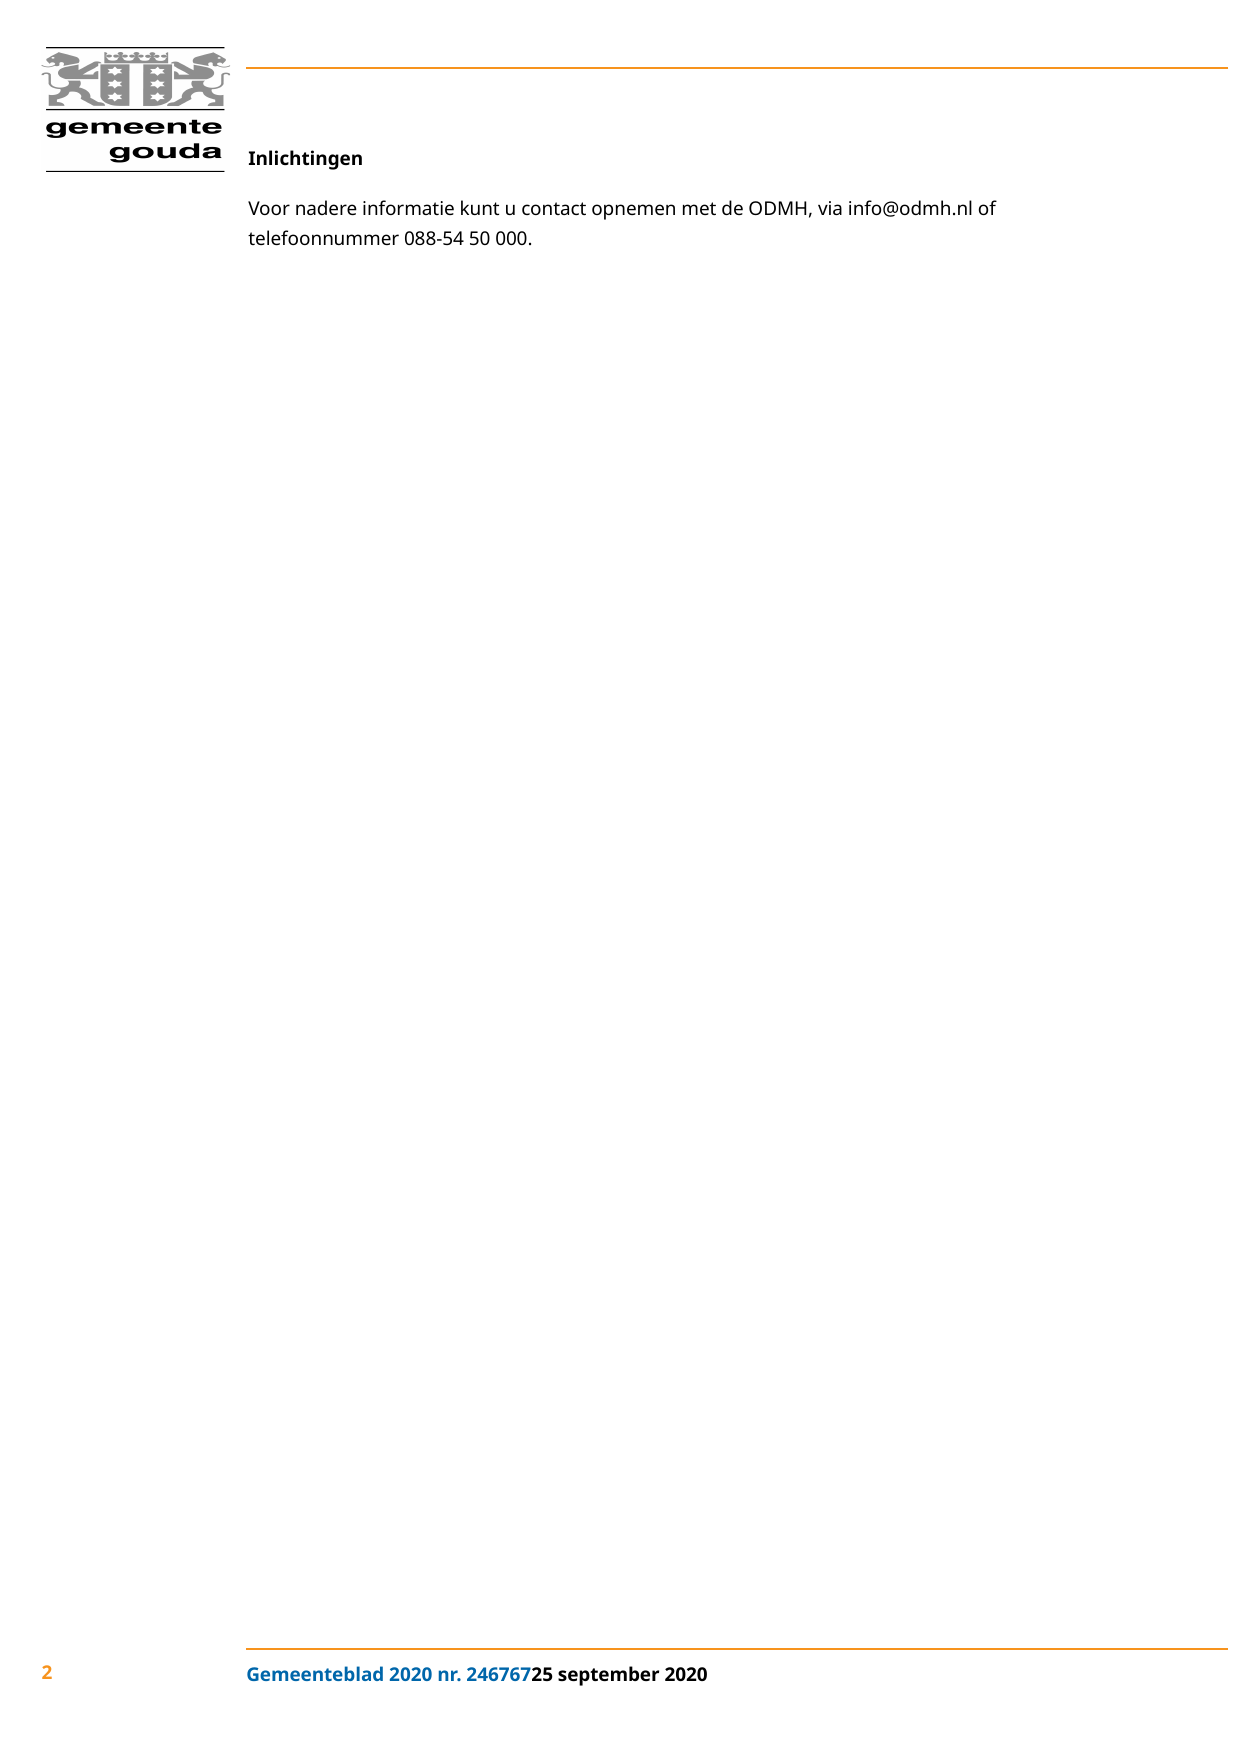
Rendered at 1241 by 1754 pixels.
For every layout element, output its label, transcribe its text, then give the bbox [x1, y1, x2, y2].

picture [41, 47, 231, 172]
text Voor nadere informatie kunt u contact opnemen met de ODMH, via info@odmh.nl of telefoonnummer 088-54 50 000. [248, 196, 1152, 251]
text Inlichtingen [248, 145, 1152, 171]
